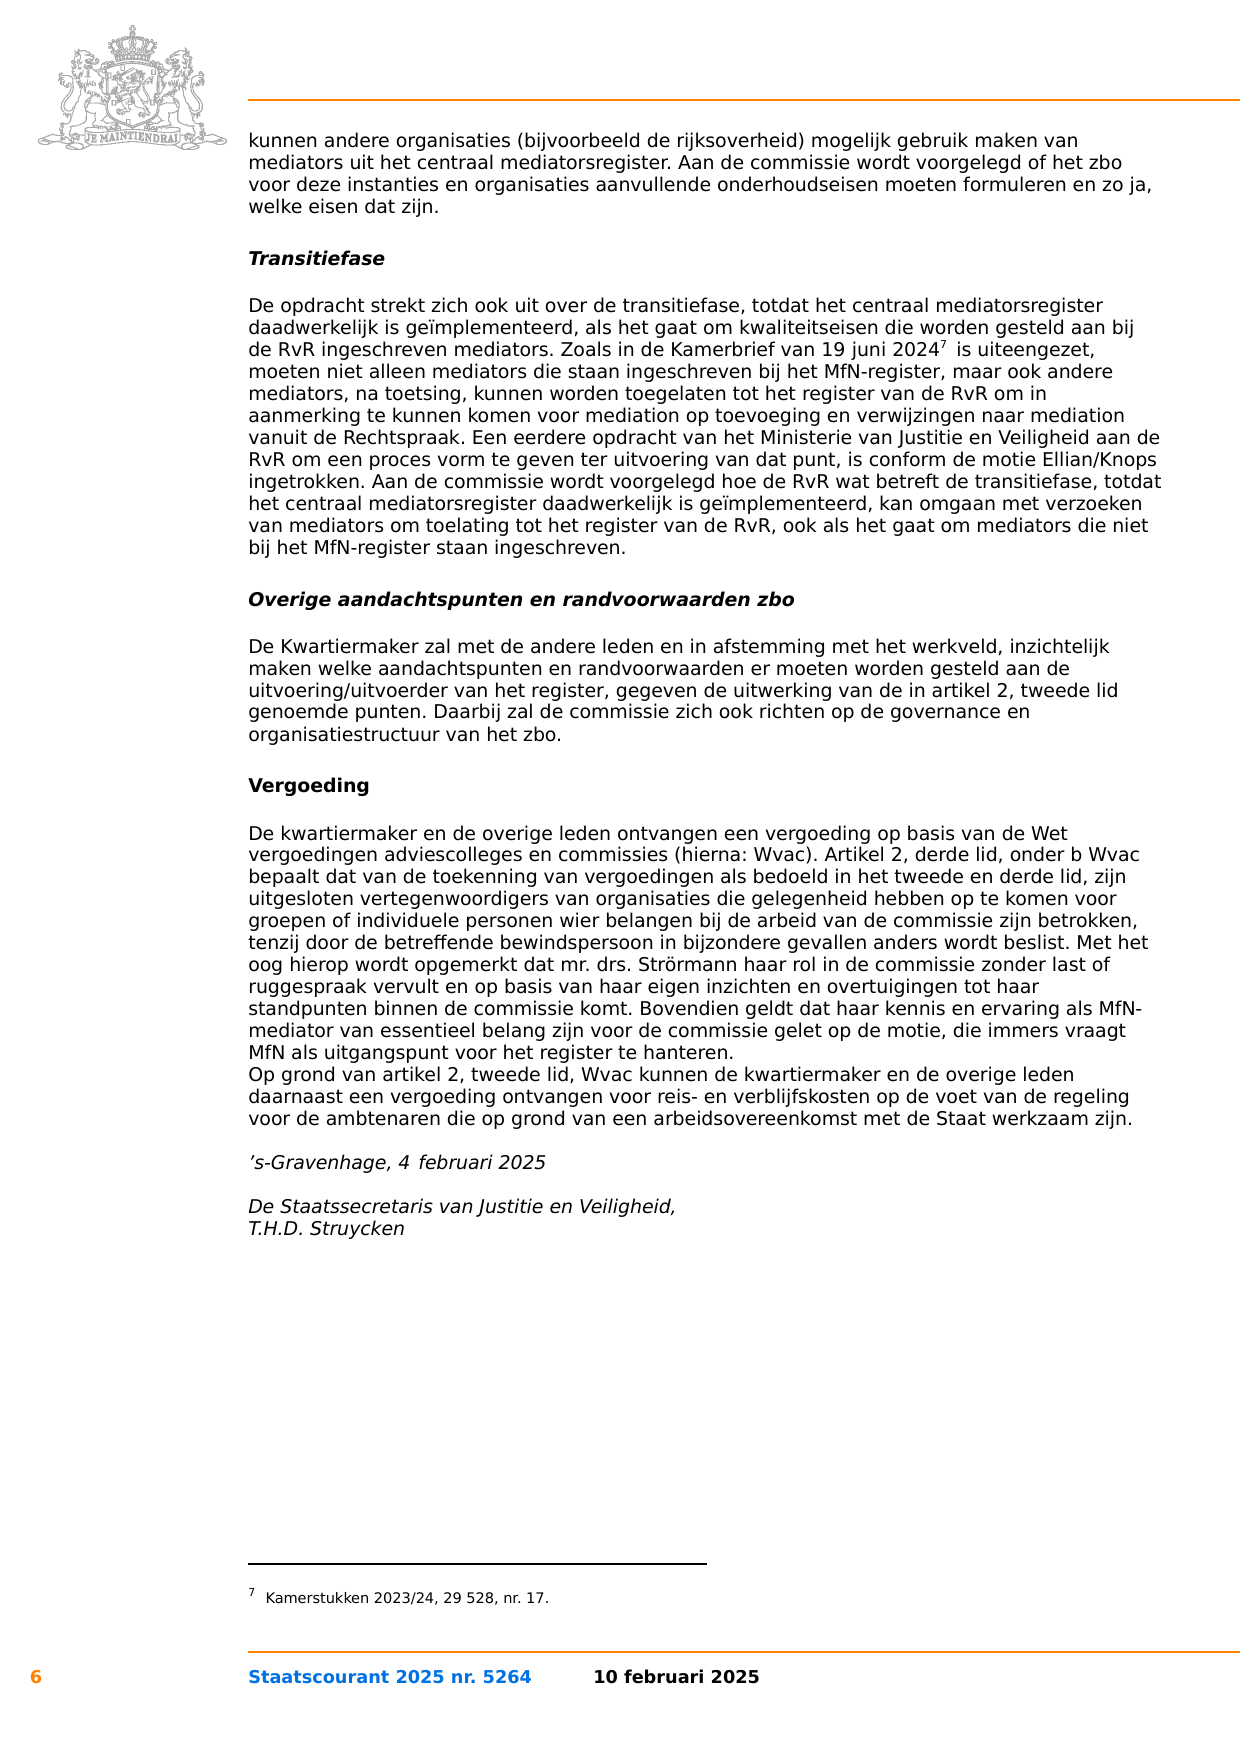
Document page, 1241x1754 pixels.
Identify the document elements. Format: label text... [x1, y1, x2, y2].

picture [38, 25, 227, 150]
subtitle Overige aandachtspunten en randvoorwaarden zbo [248, 588, 1163, 611]
text De Staatssecretaris van Justitie en Veiligheid, T.H.D. Struycken [248, 1196, 1163, 1240]
text De Kwartiermaker zal met de andere leden en in afstemming met het werkveld, inzichtelijk maken welke aandachtspunten en randvoorwaarden er moeten worden gesteld aan de uitvoering/uitvoerder van het register, gegeven de uitwerking van de in artikel 2, tweede lid genoemde punten. Daarbij zal de commissie zich ook richten op de governance en organisatiestructuur van het zbo. [248, 636, 1163, 745]
subtitle Transitiefase [248, 248, 1163, 270]
text Kamerstukken 2023/24, 29 528, nr. 17. [248, 1586, 1163, 1608]
text ’s-Gravenhage, 4 februari 2025 [248, 1152, 1163, 1174]
text De opdracht strekt zich ook uit over de transitiefase, totdat het centraal mediatorsregister daadwerkelijk is geïmplementeerd, als het gaat om kwaliteitseisen die worden gesteld aan bij de RvR ingeschreven mediators. Zoals in de Kamerbrief van 19 juni 2024 is uiteengezet, moeten niet alleen mediators die staan ingeschreven bij het MfN-register, maar ook andere mediators, na toetsing, kunnen worden toegelaten tot het register van de RvR om in aanmerking te kunnen komen voor mediation op toevoeging en verwijzingen naar mediation vanuit de Rechtspraak. Een eerdere opdracht van het Ministerie van Justitie en Veiligheid aan de RvR om een proces vorm te geven ter uitvoering van dat punt, is conform de motie Ellian/Knops ingetrokken. Aan de commissie wordt voorgelegd hoe de RvR wat betreft de transitiefase, totdat het centraal mediatorsregister daadwerkelijk is geïmplementeerd, kan omgaan met verzoeken van mediators om toelating tot het register van de RvR, ook als het gaat om mediators die niet bij het MfN-register staan ingeschreven. [248, 295, 1163, 558]
subtitle Vergoeding [248, 775, 1163, 797]
text De kwartiermaker en de overige leden ontvangen een vergoeding op basis van de Wet vergoedingen adviescolleges en commissies (hierna: Wvac). Artikel 2, derde lid, onder b Wvac bepaalt dat van de toekenning van vergoedingen als bedoeld in het tweede en derde lid, zijn uitgesloten vertegenwoordigers van organisaties die gelegenheid hebben op te komen voor groepen of individuele personen wier belangen bij de arbeid van de commissie zijn betrokken, tenzij door de betreffende bewindspersoon in bijzondere gevallen anders wordt beslist. Met het oog hierop wordt opgemerkt dat mr. drs. Strörmann haar rol in de commissie zonder last of ruggespraak vervult en op basis van haar eigen inzichten en overtuigingen tot haar standpunten binnen de commissie komt. Bovendien geldt dat haar kennis en ervaring als MfN-mediator van essentieel belang zijn voor de commissie gelet op de motie, die immers vraagt MfN als uitgangspunt voor het register te hanteren. [248, 822, 1163, 1064]
text Op grond van artikel 2, tweede lid, Wvac kunnen de kwartiermaker en de overige leden daarnaast een vergoeding ontvangen voor reis- en verblijfskosten op de voet van de regeling voor de ambtenaren die op grond van een arbeidsovereenkomst met de Staat werkzaam zijn. [248, 1064, 1163, 1130]
text kunnen andere organisaties (bijvoorbeeld de rijksoverheid) mogelijk gebruik maken van mediators uit het centraal mediatorsregister. Aan de commissie wordt voorgelegd of het zbo voor deze instanties en organisaties aanvullende onderhoudseisen moeten formuleren en zo ja, welke eisen dat zijn. [248, 130, 1163, 218]
